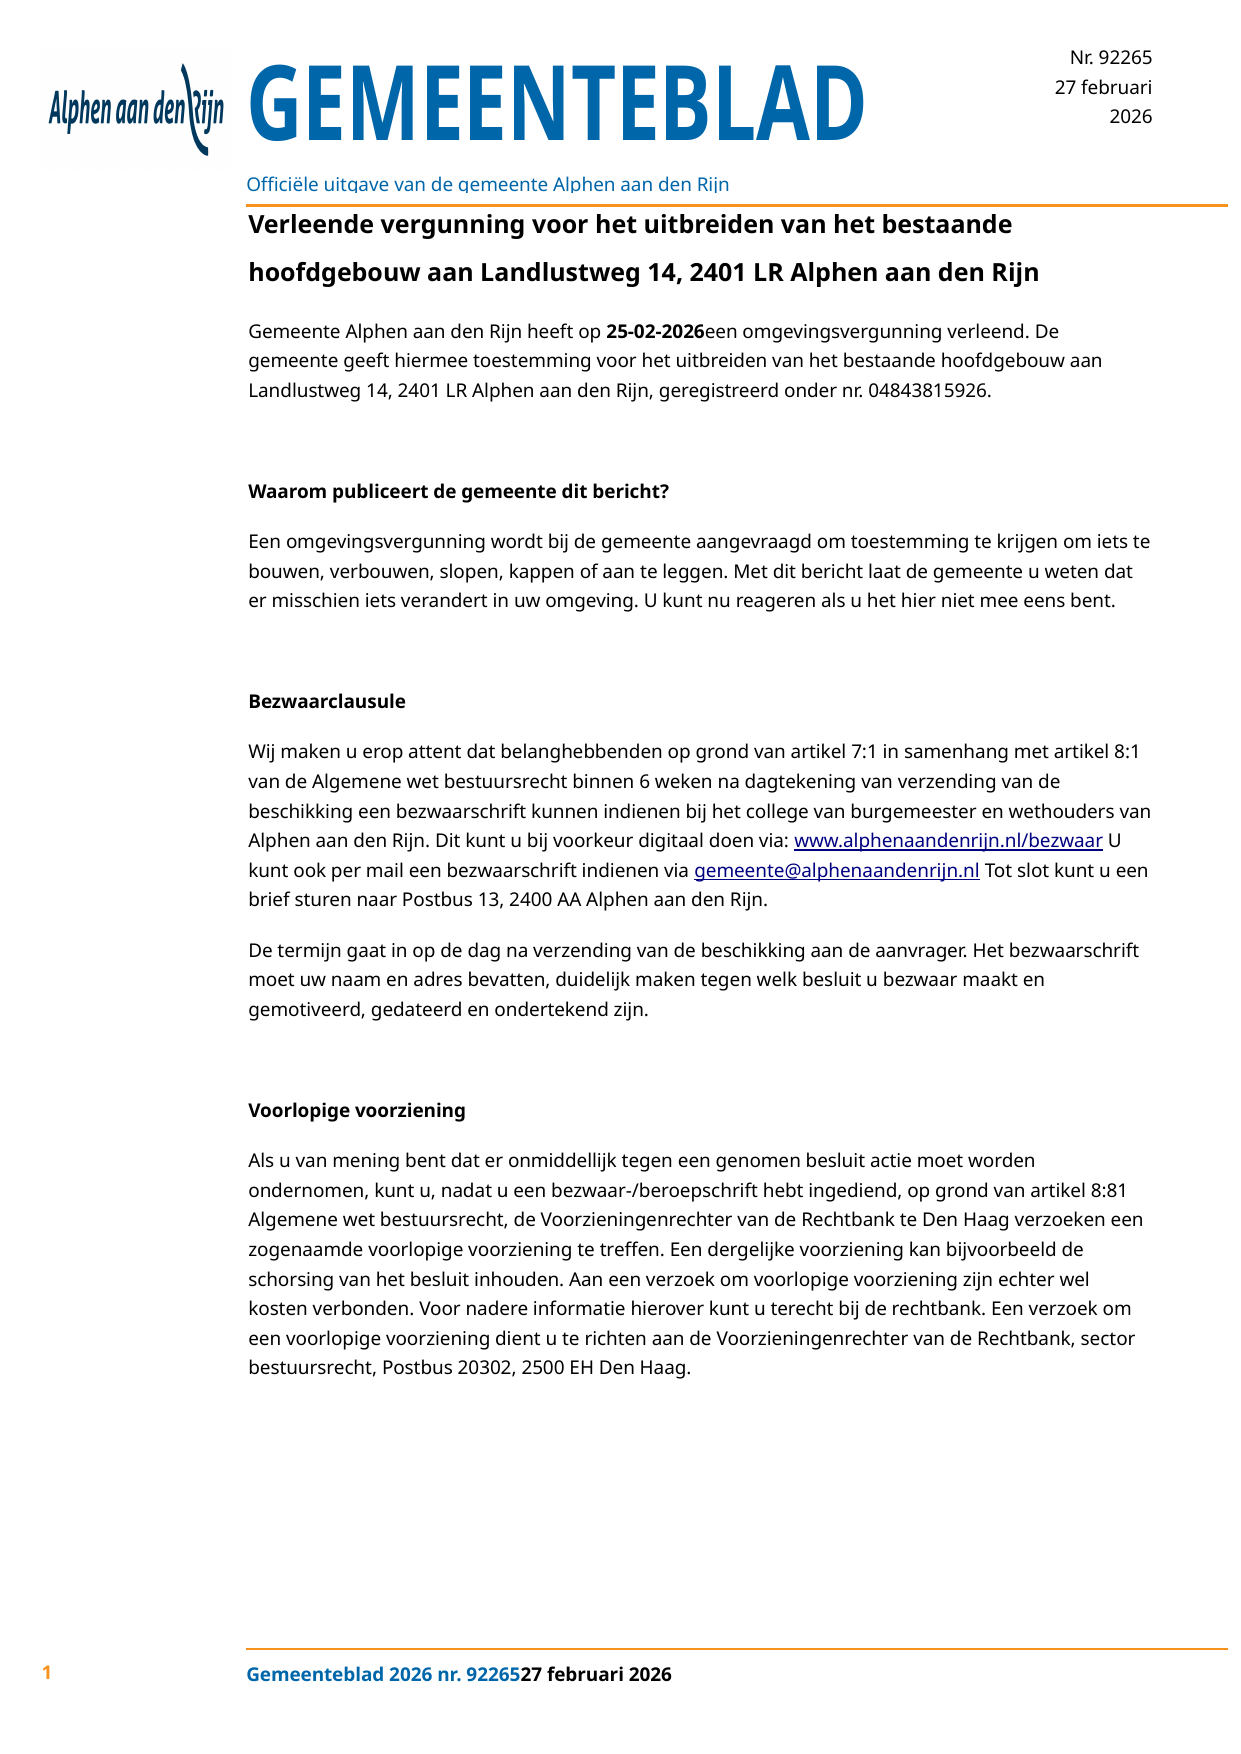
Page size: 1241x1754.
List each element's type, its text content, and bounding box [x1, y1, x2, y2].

text De termijn gaat in op de dag na verzending van de beschikking aan de aanvrager. Het bezwaarschrift moet uw naam en adres bevatten, duidelijk maken tegen welk besluit u bezwaar maakt en gemotiveerd, gedateerd en ondertekend zijn. [248, 937, 1152, 1022]
text Waarom publiceert de gemeente dit bericht? [248, 478, 1152, 504]
text Als u van mening bent dat er onmiddellijk tegen een genomen besluit actie moet worden ondernomen, kunt u, nadat u een bezwaar-/beroepschrift hebt ingediend, op grond van artikel 8:81 Algemene wet bestuursrecht, de Voorzieningenrechter van de Rechtbank te Den Haag verzoeken een zogenaamde voorlopige voorziening te treffen. Een dergelijke voorziening kan bijvoorbeeld de schorsing van het besluit inhouden. Aan een verzoek om voorlopige voorziening zijn echter wel kosten verbonden. Voor nadere informatie hierover kunt u terecht bij de rechtbank. Een verzoek om een voorlopige voorziening dient u te richten aan de Voorzieningenrechter van de Rechtbank, sector bestuursrecht, Postbus 20302, 2500 EH Den Haag. [248, 1147, 1152, 1380]
text Verleende vergunning voor het uitbreiden van het bestaande hoofdgebouw aan Landlustweg 14, 2401 LR Alphen aan den Rijn [248, 207, 1152, 288]
text Bezwaarclausule [248, 688, 1152, 714]
text Wij maken u erop attent dat belanghebbenden op grond van artikel 7:1 in samenhang met artikel 8:1 van de Algemene wet bestuursrecht binnen 6 weken na dagtekening van verzending van de beschikking een bezwaarschrift kunnen indienen bij het college van burgemeester en wethouders van Alphen aan den Rijn. Dit kunt u bij voorkeur digitaal doen via: www.alphenaandenrijn.nl/bezwaar U kunt ook per mail een bezwaarschrift indienen via gemeente@alphenaandenrijn.nl Tot slot kunt u een brief sturen naar Postbus 13, 2400 AA Alphen aan den Rijn. [248, 739, 1152, 912]
text Voorlopige voorziening [248, 1097, 1152, 1123]
picture [41, 47, 231, 172]
text Een omgevingsvergunning wordt bij de gemeente aangevraagd om toestemming te krijgen om iets te bouwen, verbouwen, slopen, kappen of aan te leggen. Met dit bericht laat de gemeente u weten dat er misschien iets verandert in uw omgeving. U kunt nu reageren als u het hier niet mee eens bent. [248, 528, 1152, 613]
text Gemeente Alphen aan den Rijn heeft op 25-02-2026een omgevingsvergunning verleend. De gemeente geeft hiermee toestemming voor het uitbreiden van het bestaande hoofdgebouw aan Landlustweg 14, 2401 LR Alphen aan den Rijn, geregistreerd onder nr. 04843815926. [248, 318, 1152, 403]
